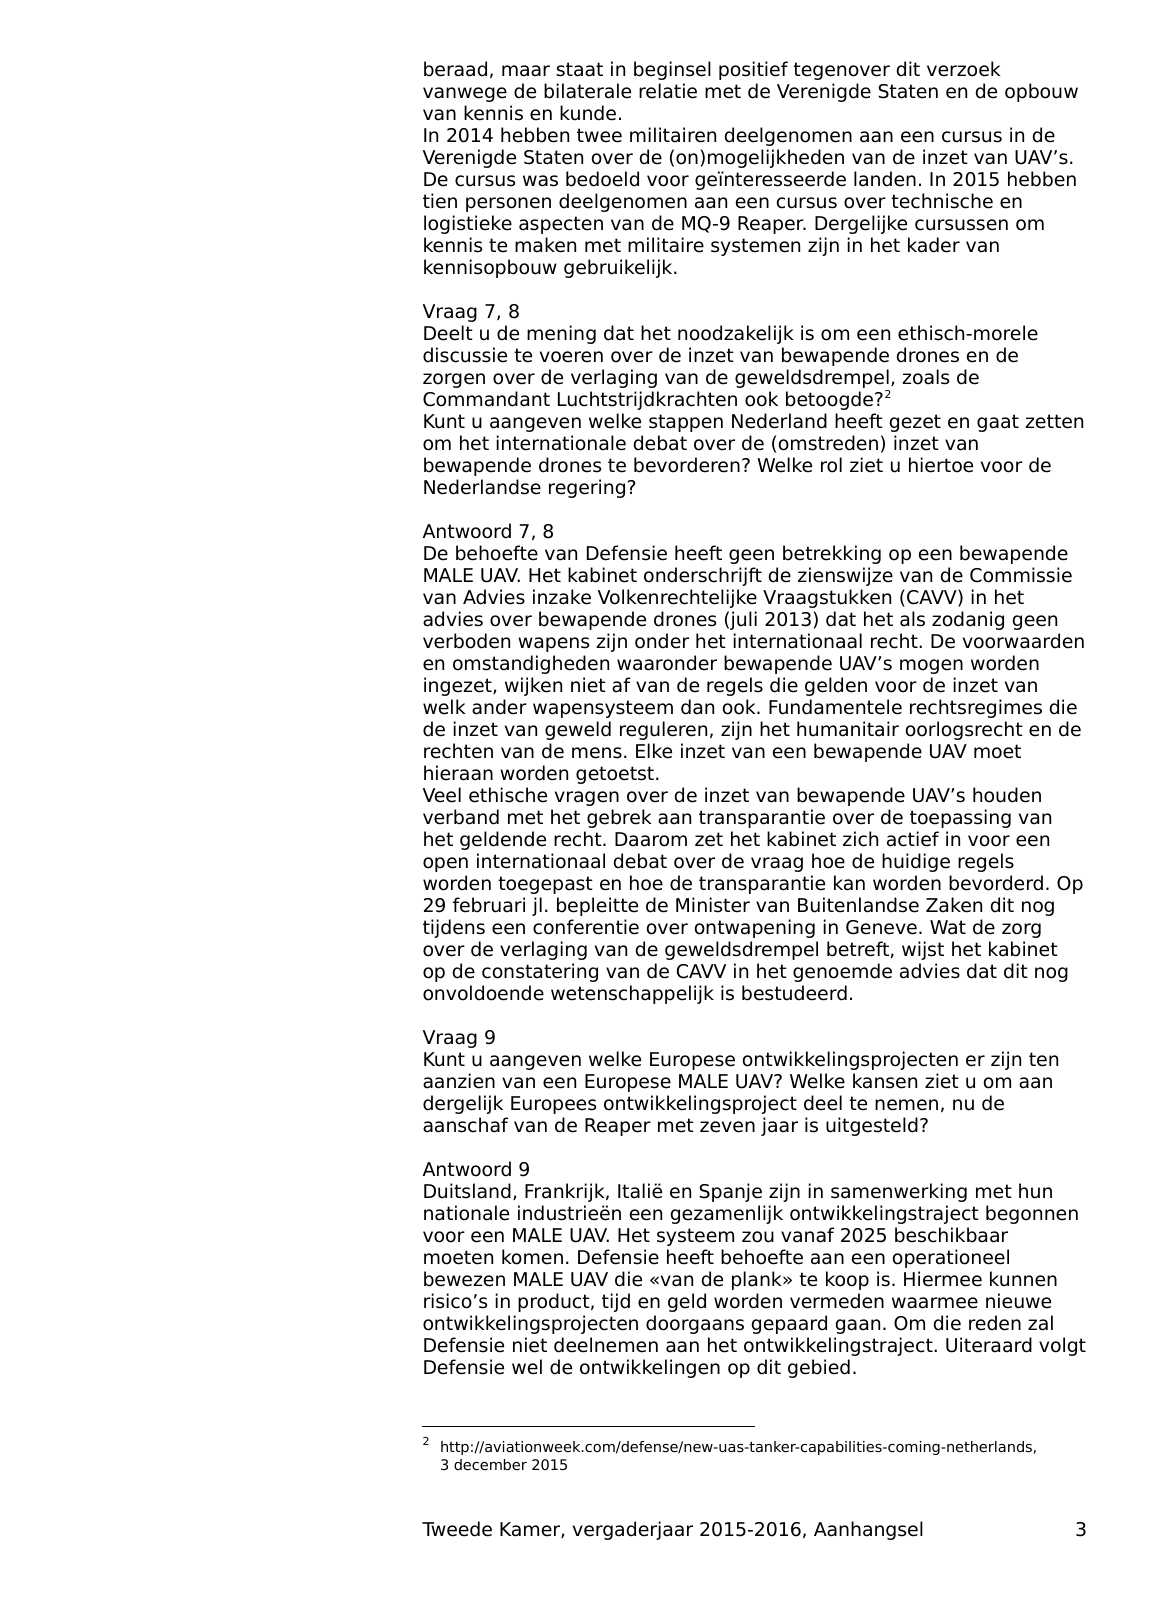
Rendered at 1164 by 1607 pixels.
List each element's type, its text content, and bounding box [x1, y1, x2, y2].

text beraad, maar staat in beginsel positief tegenover dit verzoek vanwege de bilaterale relatie met de Verenigde Staten en de opbouw van kennis en kunde. [422, 59, 1087, 125]
text Veel ethische vragen over de inzet van bewapende UAV’s houden verband met het gebrek aan transparantie over de toepassing van het geldende recht. Daarom zet het kabinet zich actief in voor een open internationaal debat over de vraag hoe de huidige regels worden toegepast en hoe de transparantie kan worden bevorderd. Op 29 februari jl. bepleitte de Minister van Buitenlandse Zaken dit nog tijdens een conferentie over ontwapening in Geneve. Wat de zorg over de verlaging van de geweldsdrempel betreft, wijst het kabinet op de constatering van de CAVV in het genoemde advies dat dit nog onvoldoende wetenschappelijk is bestudeerd. [422, 785, 1087, 1004]
text In 2014 hebben twee militairen deelgenomen aan een cursus in de Verenigde Staten over de (on)mogelijkheden van de inzet van UAV’s. De cursus was bedoeld voor geïnteresseerde landen. In 2015 hebben tien personen deelgenomen aan een cursus over technische en logistieke aspecten van de MQ-9 Reaper. Dergelijke cursussen om kennis te maken met militaire systemen zijn in het kader van kennisopbouw gebruikelijk. [422, 125, 1087, 279]
text http://aviationweek.com/defense/new-uas-tanker-capabilities-coming-netherlands, 3 december 2015 [422, 1435, 1087, 1474]
text De behoefte van Defensie heeft geen betrekking op een bewapende MALE UAV. Het kabinet onderschrijft de zienswijze van de Commissie van Advies inzake Volkenrechtelijke Vraagstukken (CAVV) in het advies over bewapende drones (juli 2013) dat het als zodanig geen verboden wapens zijn onder het internationaal recht. De voorwaarden en omstandigheden waaronder bewapende UAV’s mogen worden ingezet, wijken niet af van de regels die gelden voor de inzet van welk ander wapensysteem dan ook. Fundamentele rechtsregimes die de inzet van geweld reguleren, zijn het humanitair oorlogsrecht en de rechten van de mens. Elke inzet van een bewapende UAV moet hieraan worden getoetst. [422, 543, 1087, 785]
text Antwoord 9 [422, 1159, 1087, 1181]
text Kunt u aangeven welke stappen Nederland heeft gezet en gaat zetten om het internationale debat over de (omstreden) inzet van bewapende drones te bevorderen? Welke rol ziet u hiertoe voor de Nederlandse regering? [422, 411, 1087, 499]
text Deelt u de mening dat het noodzakelijk is om een ethisch-morele discussie te voeren over de inzet van bewapende drones en de zorgen over de verlaging van de geweldsdrempel, zoals de Commandant Luchtstrijdkrachten ook betoogde? [422, 323, 1087, 411]
text Antwoord 7, 8 [422, 521, 1087, 543]
text Kunt u aangeven welke Europese ontwikkelingsprojecten er zijn ten aanzien van een Europese MALE UAV? Welke kansen ziet u om aan dergelijk Europees ontwikkelingsproject deel te nemen, nu de aanschaf van de Reaper met zeven jaar is uitgesteld? [422, 1049, 1087, 1137]
text Duitsland, Frankrijk, Italië en Spanje zijn in samenwerking met hun nationale industrieën een gezamenlijk ontwikkelingstraject begonnen voor een MALE UAV. Het systeem zou vanaf 2025 beschikbaar moeten komen. Defensie heeft behoefte aan een operationeel bewezen MALE UAV die «van de plank» te koop is. Hiermee kunnen risico’s in product, tijd en geld worden vermeden waarmee nieuwe ontwikkelingsprojecten doorgaans gepaard gaan. Om die reden zal Defensie niet deelnemen aan het ontwikkelingstraject. Uiteraard volgt Defensie wel de ontwikkelingen op dit gebied. [422, 1181, 1087, 1379]
text Vraag 7, 8 [422, 301, 1087, 323]
text Vraag 9 [422, 1027, 1087, 1049]
